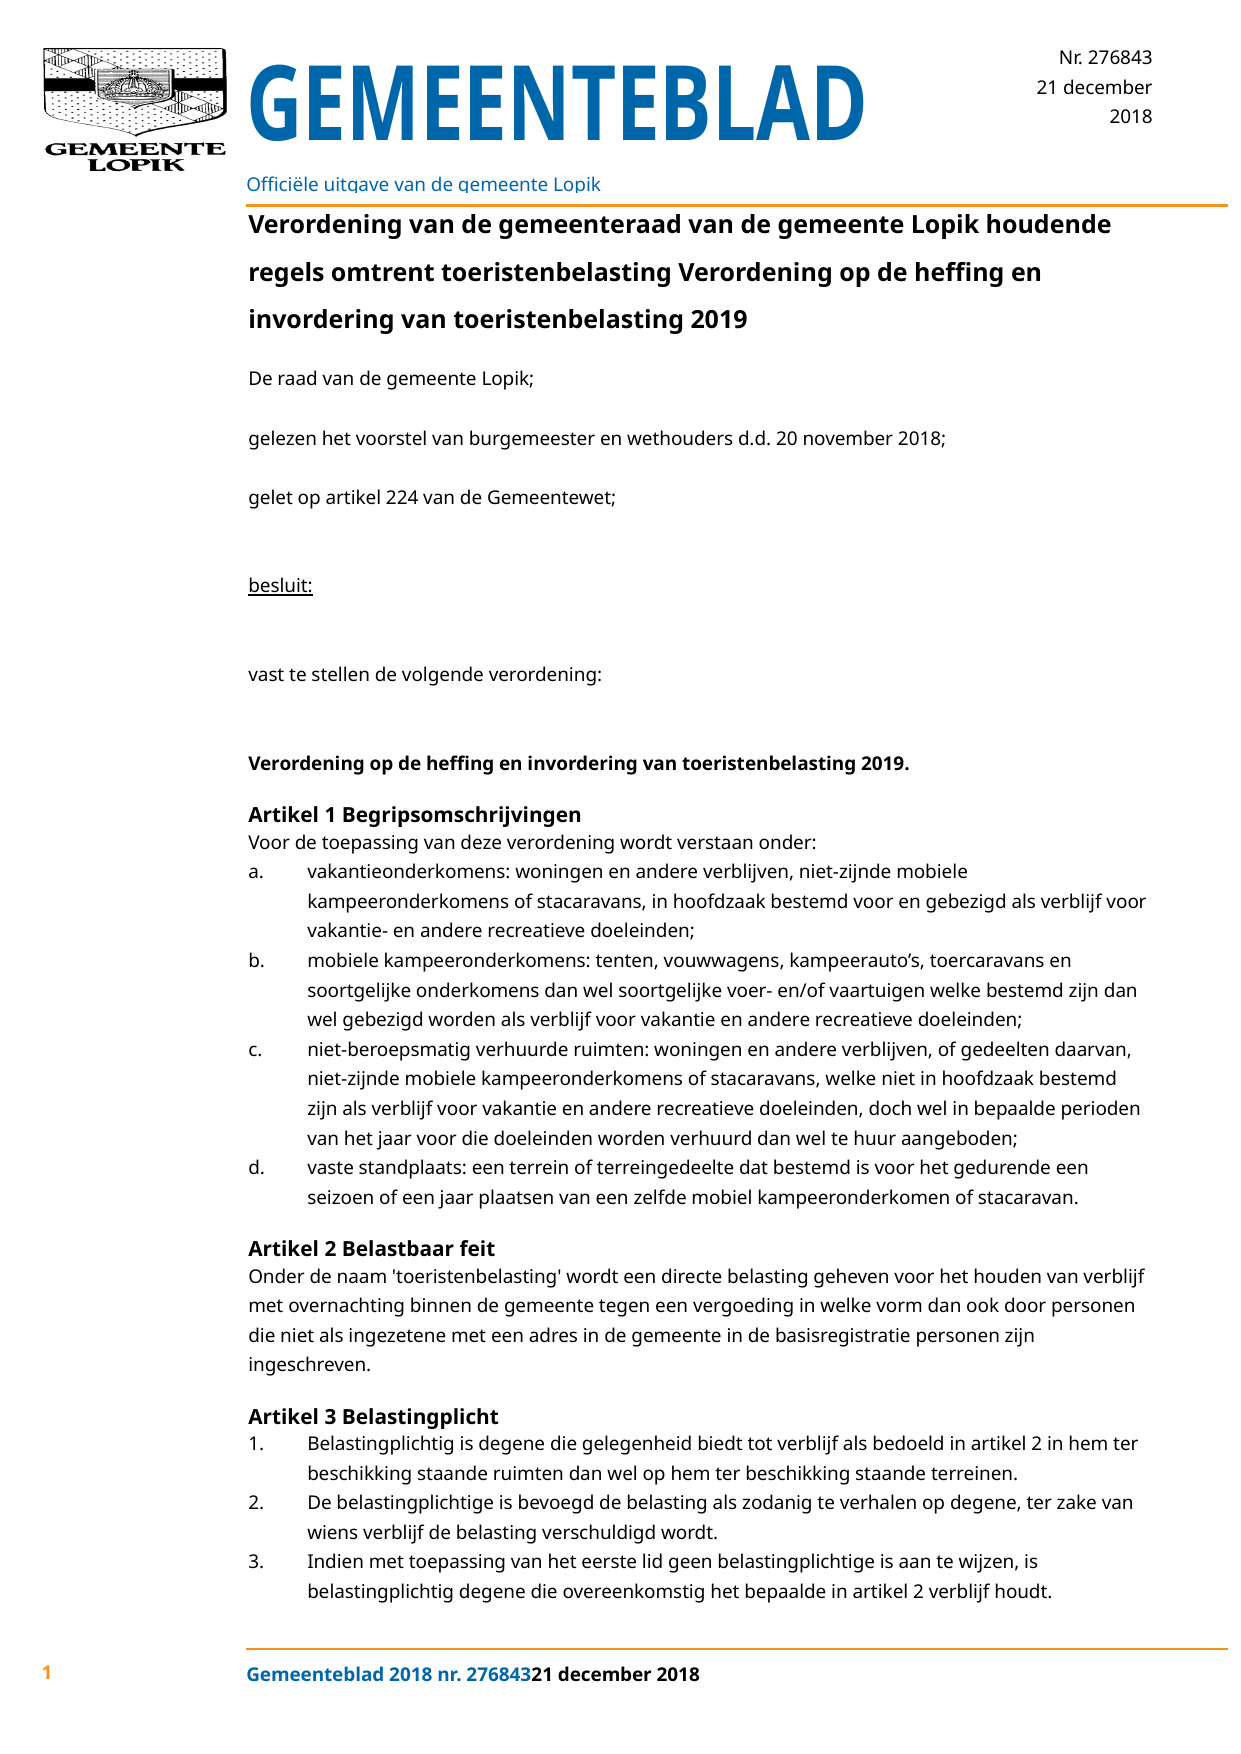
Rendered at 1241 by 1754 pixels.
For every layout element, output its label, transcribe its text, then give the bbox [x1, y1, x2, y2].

list vakantieonderkomens: woningen en andere verblijven, niet-zijnde mobiele kampeeronderkomens of stacaravans, in hoofdzaak bestemd voor en gebezigd als verblijf voor vakantie- en andere recreatieve doeleinden; [248, 858, 1152, 943]
text De raad van de gemeente Lopik; [248, 366, 1152, 391]
text Voor de toepassing van deze verordening wordt verstaan onder: [248, 829, 1152, 855]
list vaste standplaats: een terrein of terreingedeelte dat bestemd is voor het gedurende een seizoen of een jaar plaatsen van een zelfde mobiel kampeeronderkomen of stacaravan. [248, 1154, 1152, 1210]
text gelet op artikel 224 van de Gemeentewet; [248, 484, 1152, 509]
list Belastingplichtig is degene die gelegenheid biedt tot verblijf als bedoeld in artikel 2 in hem ter beschikking staande ruimten dan wel op hem ter beschikking staande terreinen. [248, 1430, 1152, 1486]
text Onder de naam 'toeristenbelasting' wordt een directe belasting geheven voor het houden van verblijf met overnachting binnen de gemeente tegen een vergoeding in welke vorm dan ook door personen die niet als ingezetene met een adres in de gemeente in de basisregistratie personen zijn ingeschreven. [248, 1263, 1152, 1377]
text Artikel 3 Belastingplicht [248, 1402, 1152, 1430]
list mobiele kampeeronderkomens: tenten, vouwwagens, kampeerauto’s, toercaravans en soortgelijke onderkomens dan wel soortgelijke voer- en/of vaartuigen welke bestemd zijn dan wel gebezigd worden als verblijf voor vakantie en andere recreatieve doeleinden; [248, 947, 1152, 1032]
text vast te stellen de volgende verordening: [248, 661, 1152, 687]
text besluit: [248, 573, 1152, 598]
text Artikel 1 Begripsomschrijvingen [248, 801, 1152, 829]
picture [41, 47, 231, 172]
list Indien met toepassing van het eerste lid geen belastingplichtige is aan te wijzen, is belastingplichtig degene die overeenkomstig het bepaalde in artikel 2 verblijf houdt. [248, 1549, 1152, 1604]
text Artikel 2 Belastbaar feit [248, 1234, 1152, 1263]
text Verordening op de heffing en invordering van toeristenbelasting 2019. [248, 750, 1152, 776]
text gelezen het voorstel van burgemeester en wethouders d.d. 20 november 2018; [248, 425, 1152, 450]
text Verordening van de gemeenteraad van de gemeente Lopik houdende regels omtrent toeristenbelasting Verordening op de heffing en invordering van toeristenbelasting 2019 [248, 207, 1152, 336]
list De belastingplichtige is bevoegd de belasting als zodanig te verhalen op degene, ter zake van wiens verblijf de belasting verschuldigd wordt. [248, 1489, 1152, 1545]
list niet-beroepsmatig verhuurde ruimten: woningen en andere verblijven, of gedeelten daarvan, niet-zijnde mobiele kampeeronderkomens of stacaravans, welke niet in hoofdzaak bestemd zijn als verblijf voor vakantie en andere recreatieve doeleinden, doch wel in bepaalde perioden van het jaar voor die doeleinden worden verhuurd dan wel te huur aangeboden; [248, 1036, 1152, 1151]
